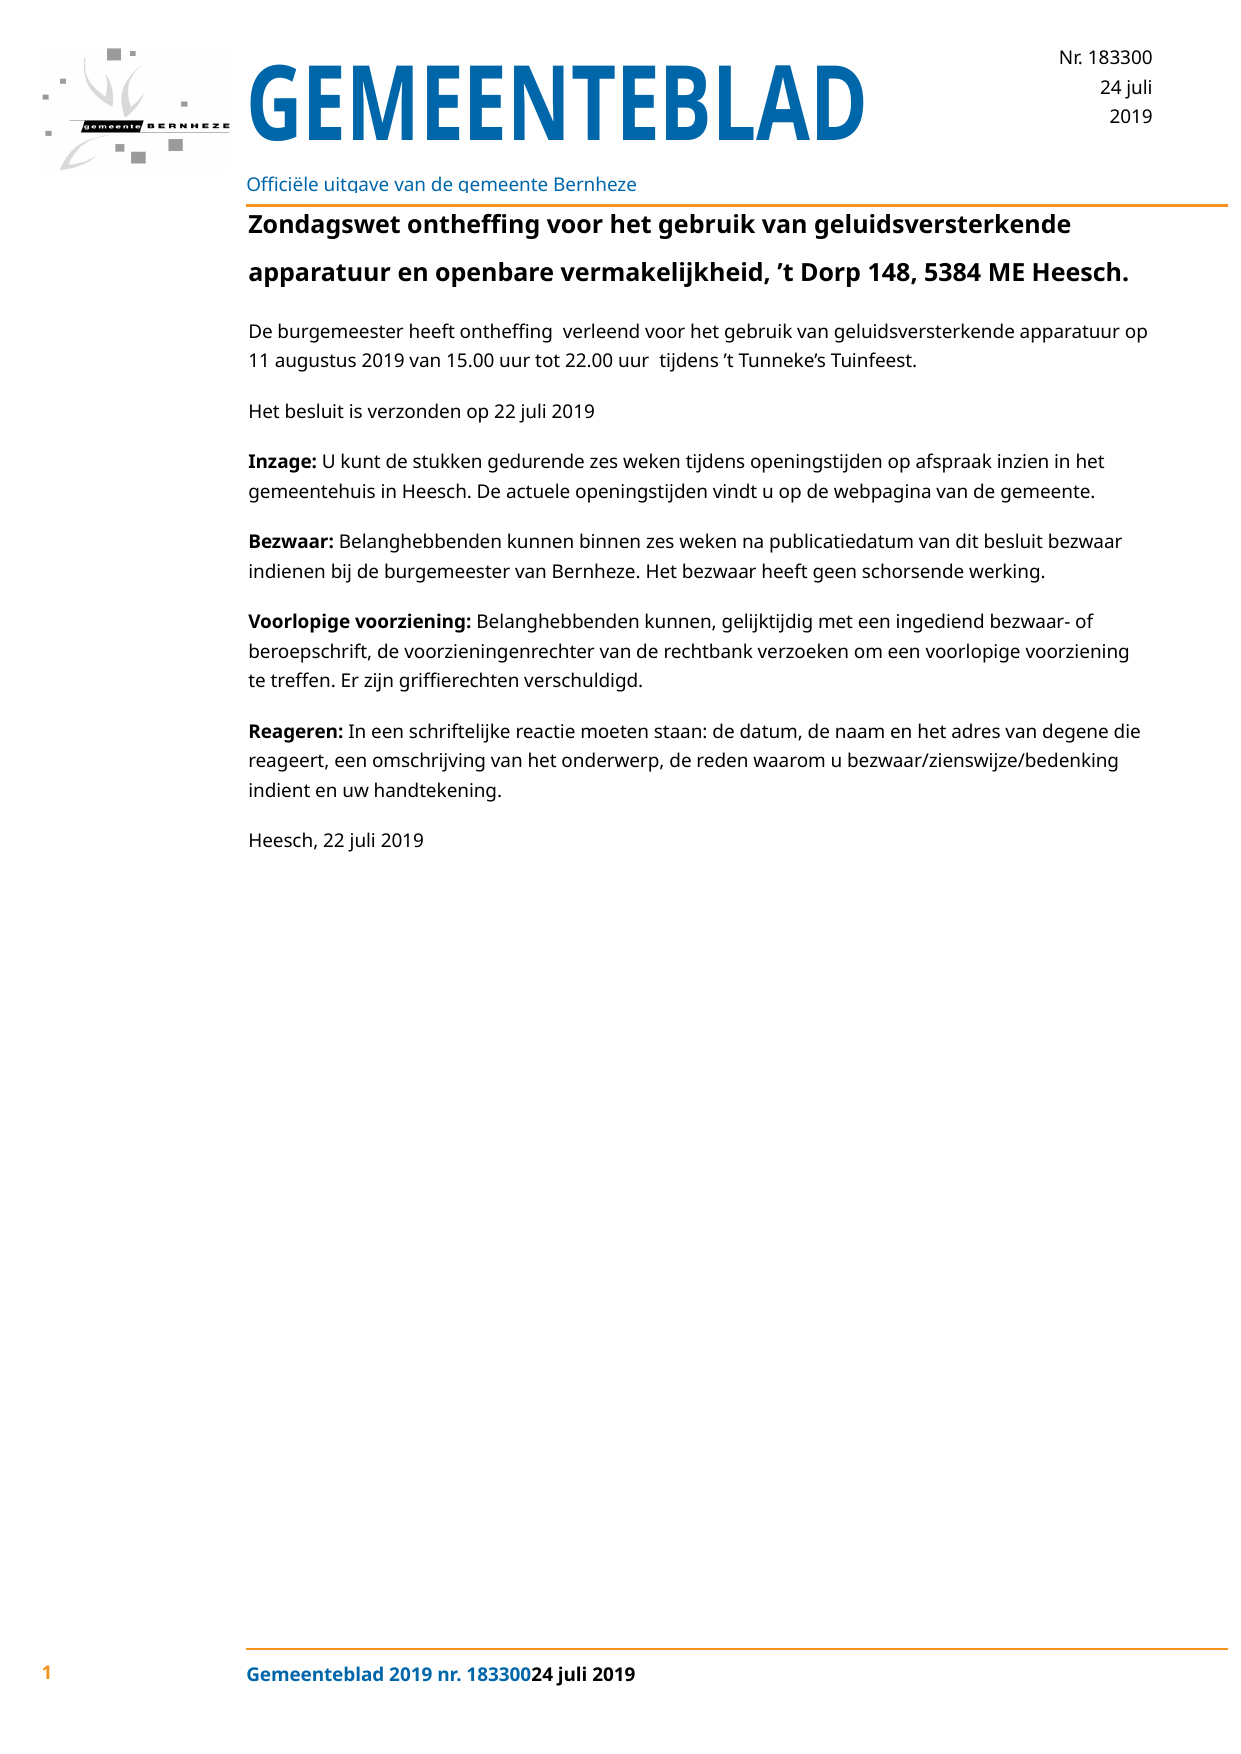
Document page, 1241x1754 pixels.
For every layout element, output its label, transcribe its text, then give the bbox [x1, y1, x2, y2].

picture [41, 47, 231, 172]
text De burgemeester heeft ontheffing verleend voor het gebruik van geluidsversterkende apparatuur op 11 augustus 2019 van 15.00 uur tot 22.00 uur tijdens ’t Tunneke’s Tuinfeest. [248, 318, 1152, 373]
text Inzage: U kunt de stukken gedurende zes weken tijdens openingstijden op afspraak inzien in het gemeentehuis in Heesch. De actuele openingstijden vindt u op de webpagina van de gemeente. [248, 448, 1152, 504]
text Reageren: In een schriftelijke reactie moeten staan: de datum, de naam en het adres van degene die reageert, een omschrijving van het onderwerp, de reden waarom u bezwaar/zienswijze/bedenking indient en uw handtekening. [248, 718, 1152, 803]
text Voorlopige voorziening: Belanghebbenden kunnen, gelijktijdig met een ingediend bezwaar- of beroepschrift, de voorzieningenrechter van de rechtbank verzoeken om een voorlopige voorziening te treffen. Er zijn griffierechten verschuldigd. [248, 608, 1152, 693]
text Bezwaar: Belanghebbenden kunnen binnen zes weken na publicatiedatum van dit besluit bezwaar indienen bij de burgemeester van Bernheze. Het bezwaar heeft geen schorsende werking. [248, 528, 1152, 584]
text Heesch, 22 juli 2019 [248, 827, 1152, 853]
text Zondagswet ontheffing voor het gebruik van geluidsversterkende apparatuur en openbare vermakelijkheid, ’t Dorp 148, 5384 ME Heesch. [248, 207, 1152, 288]
text Het besluit is verzonden op 22 juli 2019 [248, 398, 1152, 424]
